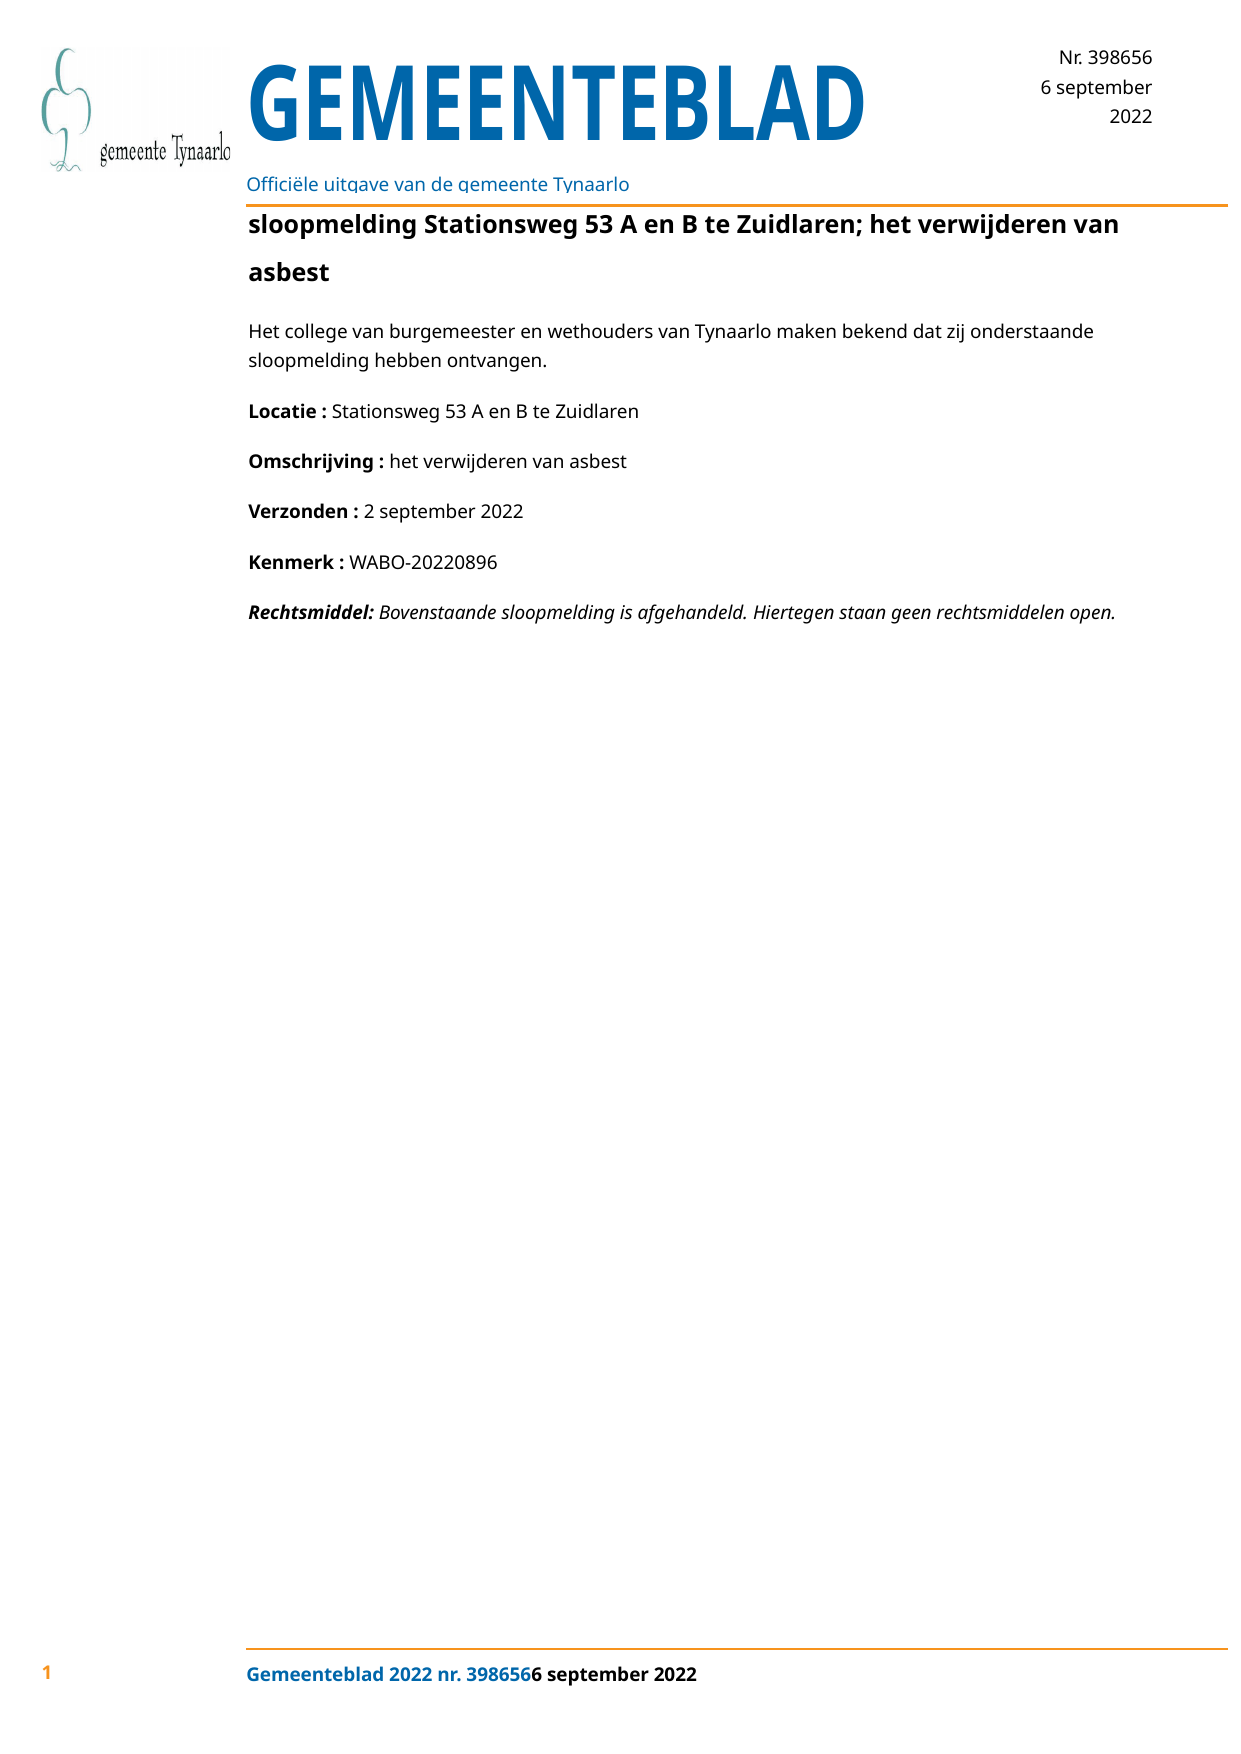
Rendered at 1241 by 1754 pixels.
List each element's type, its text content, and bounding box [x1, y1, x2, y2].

text Rechtsmiddel: Bovenstaande sloopmelding is afgehandeld. Hiertegen staan geen rechtsmiddelen open. [248, 599, 1152, 625]
picture [41, 47, 231, 172]
text sloopmelding Stationsweg 53 A en B te Zuidlaren; het verwijderen van asbest [248, 207, 1152, 288]
text Locatie : Stationsweg 53 A en B te Zuidlaren [248, 398, 1152, 424]
text Het college van burgemeester en wethouders van Tynaarlo maken bekend dat zij onderstaande sloopmelding hebben ontvangen. [248, 318, 1152, 373]
text Omschrijving : het verwijderen van asbest [248, 448, 1152, 474]
text Kenmerk : WABO-20220896 [248, 549, 1152, 575]
text Verzonden : 2 september 2022 [248, 499, 1152, 524]
